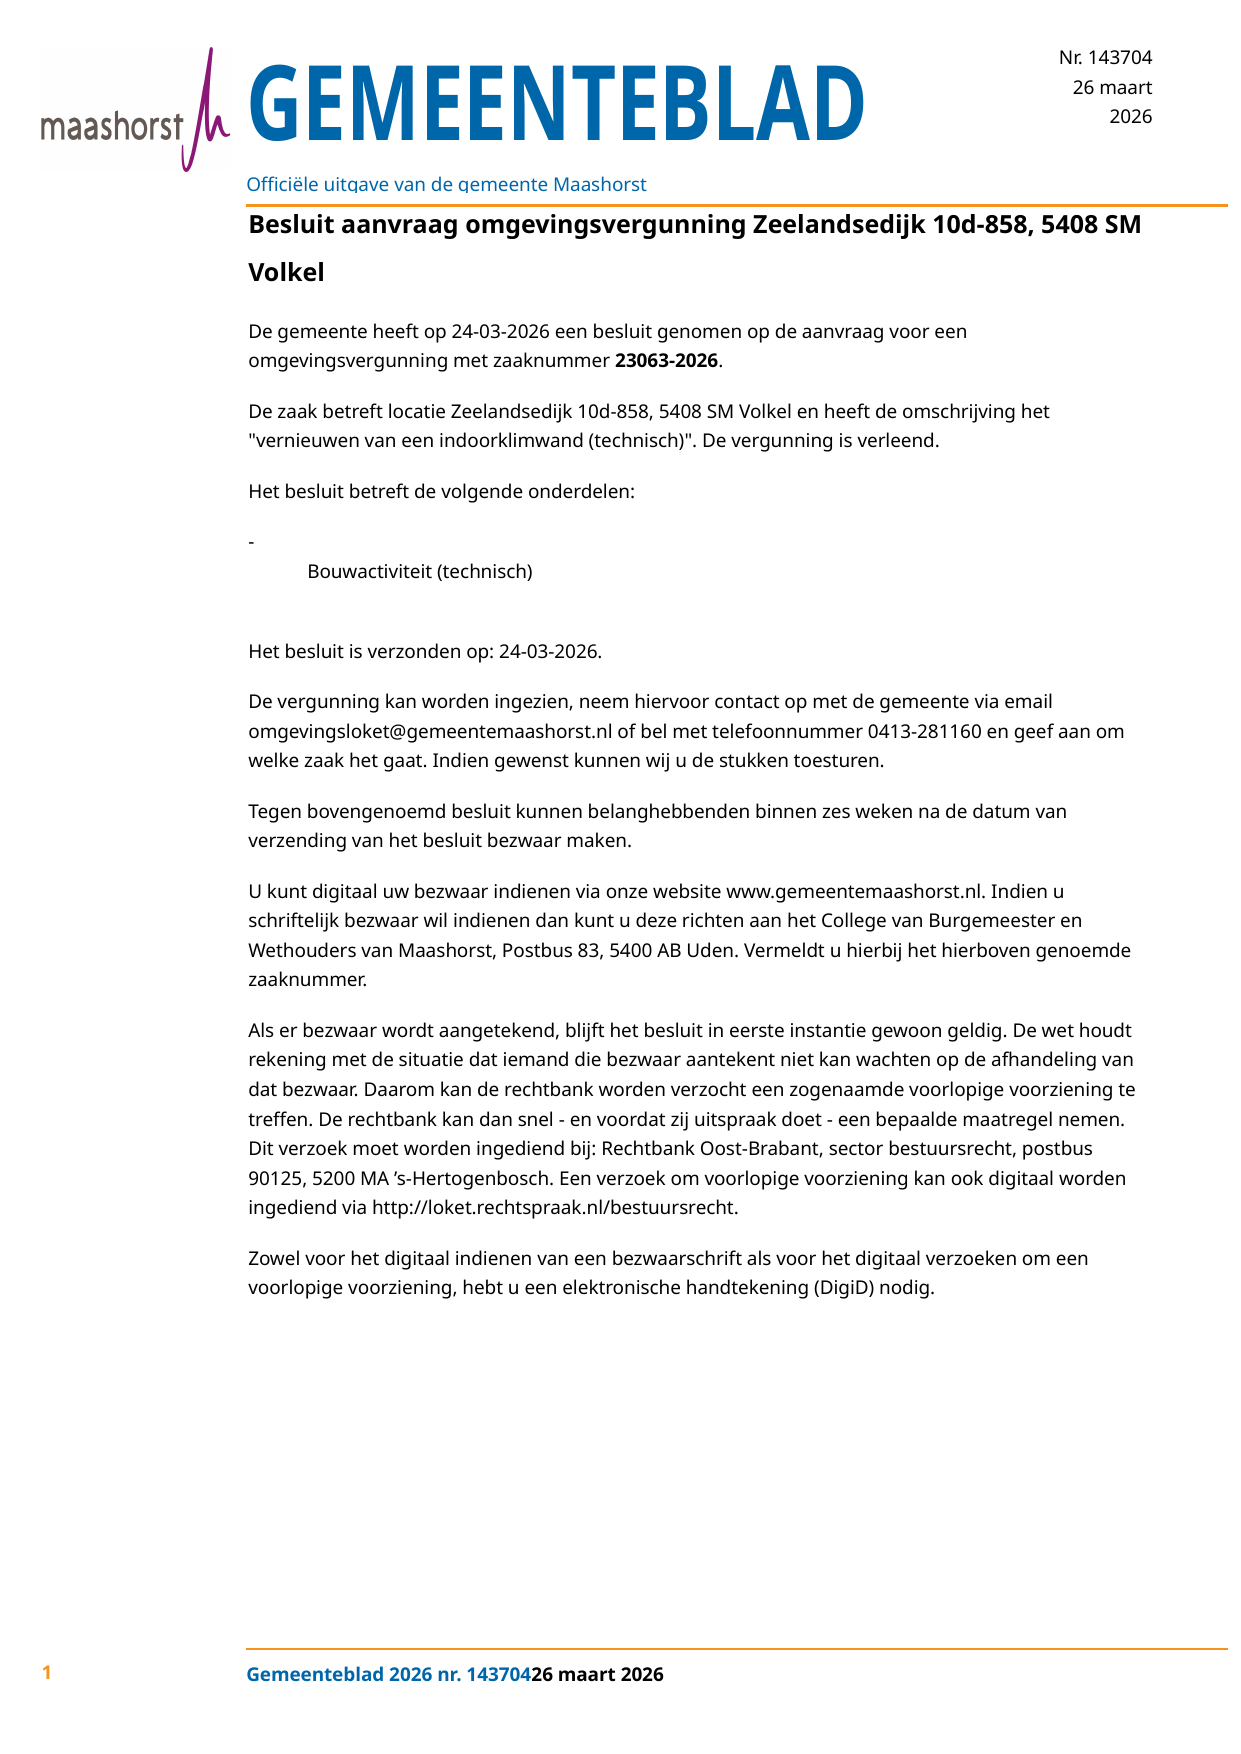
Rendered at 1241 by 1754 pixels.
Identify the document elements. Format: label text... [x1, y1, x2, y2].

text De gemeente heeft op 24-03-2026 een besluit genomen op de aanvraag voor een omgevingsvergunning met zaaknummer 23063-2026. [248, 318, 1152, 373]
text Als er bezwaar wordt aangetekend, blijft het besluit in eerste instantie gewoon geldig. De wet houdt rekening met de situatie dat iemand die bezwaar aantekent niet kan wachten op de afhandeling van dat bezwaar. Daarom kan de rechtbank worden verzocht een zogenaamde voorlopige voorziening te treffen. De rechtbank kan dan snel - en voordat zij uitspraak doet - een bepaalde maatregel nemen. Dit verzoek moet worden ingediend bij: Rechtbank Oost-Brabant, sector bestuursrecht, postbus 90125, 5200 MA ’s-Hertogenbosch. Een verzoek om voorlopige voorziening kan ook digitaal worden ingediend via http://loket.rechtspraak.nl/bestuursrecht. [248, 1017, 1152, 1220]
text Tegen bovengenoemd besluit kunnen belanghebbenden binnen zes weken na de datum van verzending van het besluit bezwaar maken. [248, 798, 1152, 853]
text De vergunning kan worden ingezien, neem hiervoor contact op met de gemeente via email omgevingsloket@gemeentemaashorst.nl of bel met telefoonnummer 0413-281160 en geef aan om welke zaak het gaat. Indien gewenst kunnen wij u de stukken toesturen. [248, 688, 1152, 773]
text Het besluit betreft de volgende onderdelen: [248, 478, 1152, 504]
text Het besluit is verzonden op: 24-03-2026. [248, 638, 1152, 664]
list Bouwactiviteit (technisch) [248, 558, 1152, 584]
text Besluit aanvraag omgevingsvergunning Zeelandsedijk 10d-858, 5408 SM Volkel [248, 207, 1152, 288]
picture [41, 47, 231, 172]
text De zaak betreft locatie Zeelandsedijk 10d-858, 5408 SM Volkel en heeft de omschrijving het "vernieuwen van een indoorklimwand (technisch)". De vergunning is verleend. [248, 398, 1152, 453]
text Zowel voor het digitaal indienen van een bezwaarschrift als voor het digitaal verzoeken om een voorlopige voorziening, hebt u een elektronische handtekening (DigiD) nodig. [248, 1245, 1152, 1300]
text U kunt digitaal uw bezwaar indienen via onze website www.gemeentemaashorst.nl. Indien u schriftelijk bezwaar wil indienen dan kunt u deze richten aan het College van Burgemeester en Wethouders van Maashorst, Postbus 83, 5400 AB Uden. Vermeldt u hierbij het hierboven genoemde zaaknummer. [248, 878, 1152, 992]
